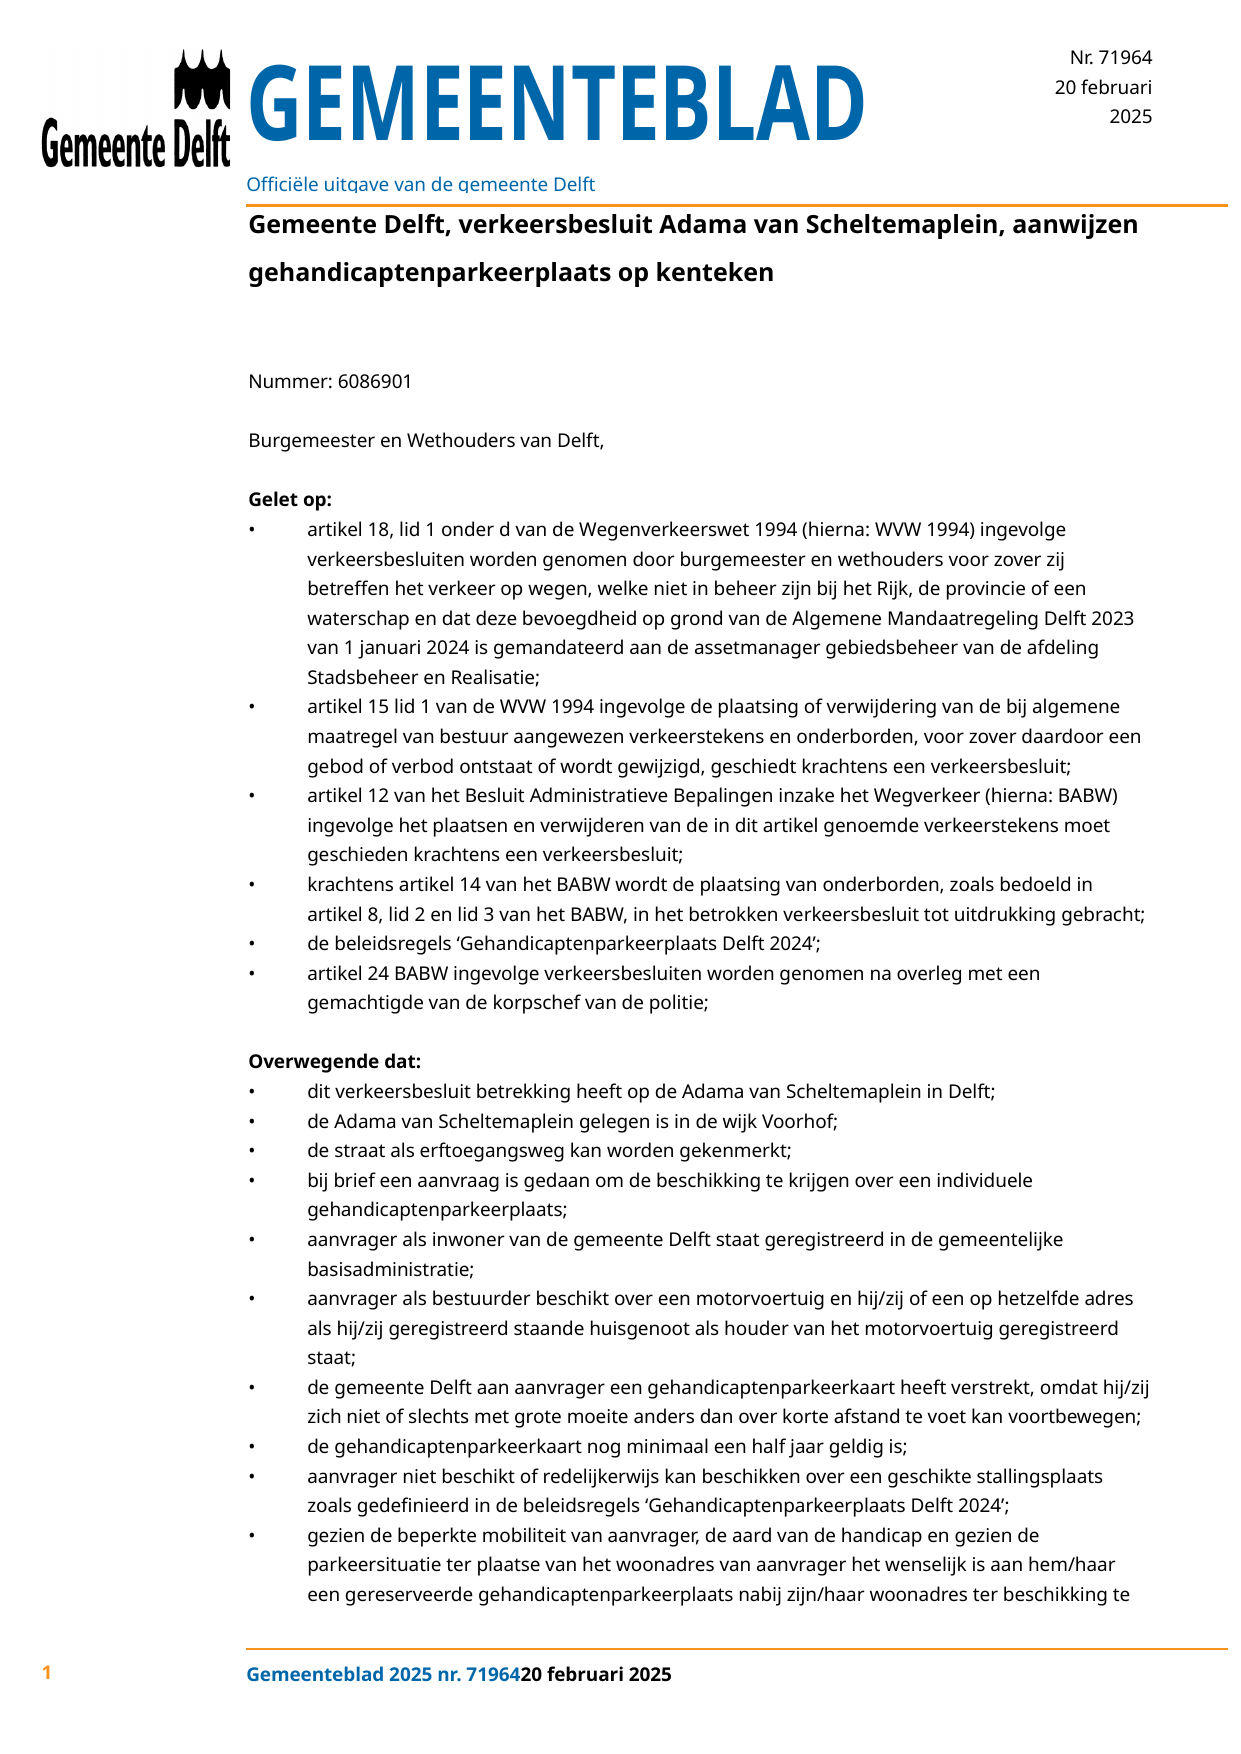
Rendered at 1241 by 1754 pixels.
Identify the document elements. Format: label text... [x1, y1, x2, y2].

text Burgemeester en Wethouders van Delft, [248, 427, 1152, 453]
list de beleidsregels ‘Gehandicaptenparkeerplaats Delft 2024’; [248, 930, 1152, 956]
text Gelet op: [248, 487, 1152, 512]
text Overwegende dat: [248, 1049, 1152, 1074]
list aanvrager niet beschikt of redelijkerwijs kan beschikken over een geschikte stallingsplaats zoals gedefinieerd in de beleidsregels ‘Gehandicaptenparkeerplaats Delft 2024’; [248, 1463, 1152, 1518]
list artikel 24 BABW ingevolge verkeersbesluiten worden genomen na overleg met een gemachtigde van de korpschef van de politie; [248, 960, 1152, 1015]
list bij brief een aanvraag is gedaan om de beschikking te krijgen over een individuele gehandicaptenparkeerplaats; [248, 1167, 1152, 1222]
list de Adama van Scheltemaplein gelegen is in de wijk Voorhof; [248, 1108, 1152, 1133]
list de gehandicaptenparkeerkaart nog minimaal een half jaar geldig is; [248, 1433, 1152, 1459]
list aanvrager als bestuurder beschikt over een motorvoertuig en hij/zij of een op hetzelfde adres als hij/zij geregistreerd staande huisgenoot als houder van het motorvoertuig geregistreerd staat; [248, 1285, 1152, 1370]
list artikel 15 lid 1 van de WVW 1994 ingevolge de plaatsing of verwijdering van de bij algemene maatregel van bestuur aangewezen verkeerstekens en onderborden, voor zover daardoor een gebod of verbod ontstaat of wordt gewijzigd, geschiedt krachtens een verkeersbesluit; [248, 694, 1152, 778]
list aanvrager als inwoner van de gemeente Delft staat geregistreerd in de gemeentelijke basisadministratie; [248, 1226, 1152, 1281]
list artikel 12 van het Besluit Administratieve Bepalingen inzake het Wegverkeer (hierna: BABW) ingevolge het plaatsen en verwijderen van de in dit artikel genoemde verkeerstekens moet geschieden krachtens een verkeersbesluit; [248, 782, 1152, 867]
list artikel 18, lid 1 onder d van de Wegenverkeerswet 1994 (hierna: WVW 1994) ingevolge verkeersbesluiten worden genomen door burgemeester en wethouders voor zover zij betreffen het verkeer op wegen, welke niet in beheer zijn bij het Rijk, de provincie of een waterschap en dat deze bevoegdheid op grond van de Algemene Mandaatregeling Delft 2023 van 1 januari 2024 is gemandateerd aan de assetmanager gebiedsbeheer van de afdeling Stadsbeheer en Realisatie; [248, 516, 1152, 690]
text Gemeente Delft, verkeersbesluit Adama van Scheltemaplein, aanwijzen gehandicaptenparkeerplaats op kenteken [248, 207, 1152, 288]
list gezien de beperkte mobiliteit van aanvrager, de aard van de handicap en gezien de parkeersituatie ter plaatse van het woonadres van aanvrager het wenselijk is aan hem/haar een gereserveerde gehandicaptenparkeerplaats nabij zijn/haar woonadres ter beschikking te [248, 1522, 1152, 1607]
picture [41, 47, 231, 172]
text Nummer: 6086901 [248, 368, 1152, 394]
list dit verkeersbesluit betrekking heeft op de Adama van Scheltemaplein in Delft; [248, 1078, 1152, 1104]
list krachtens artikel 14 van het BABW wordt de plaatsing van onderborden, zoals bedoeld in artikel 8, lid 2 en lid 3 van het BABW, in het betrokken verkeersbesluit tot uitdrukking gebracht; [248, 871, 1152, 926]
list de gemeente Delft aan aanvrager een gehandicaptenparkeerkaart heeft verstrekt, omdat hij/zij zich niet of slechts met grote moeite anders dan over korte afstand te voet kan voortbewegen; [248, 1374, 1152, 1429]
list de straat als erftoegangsweg kan worden gekenmerkt; [248, 1137, 1152, 1163]
